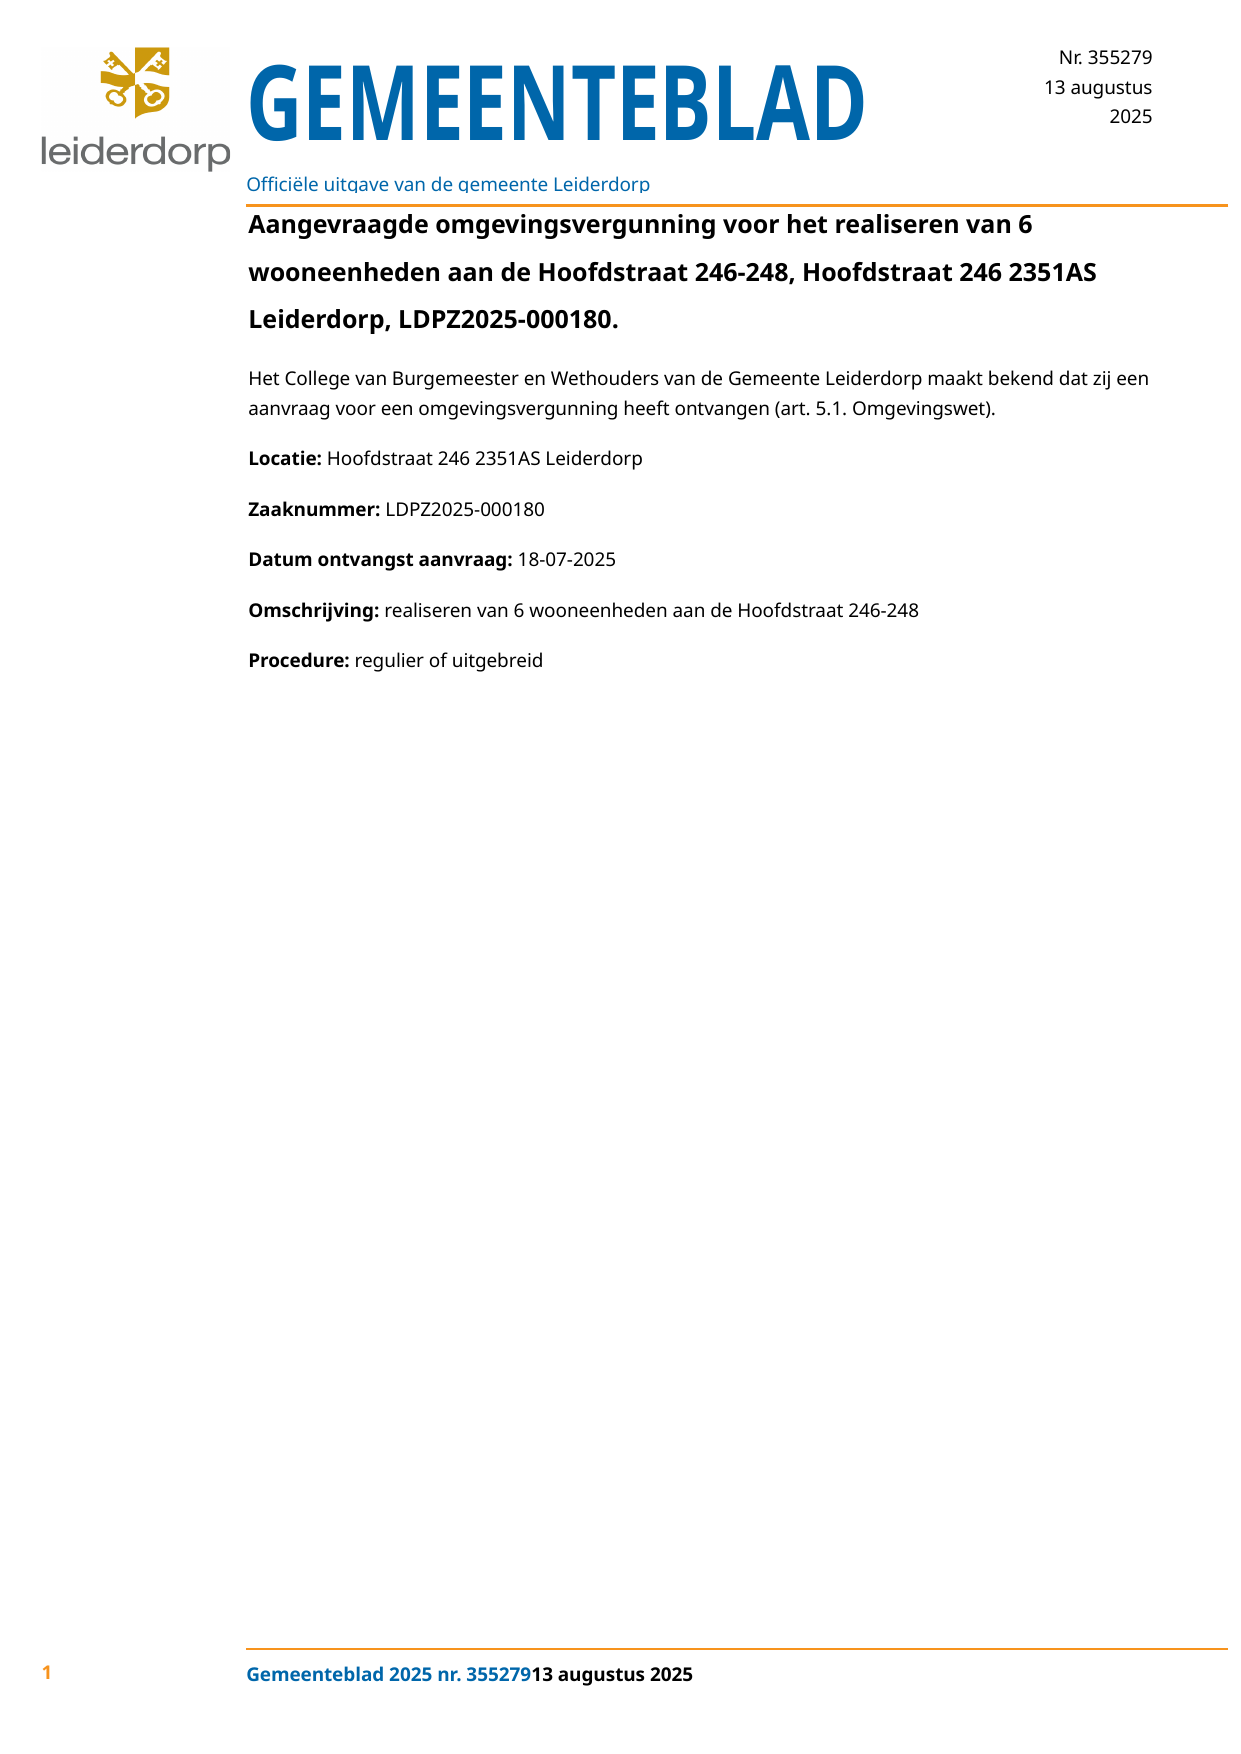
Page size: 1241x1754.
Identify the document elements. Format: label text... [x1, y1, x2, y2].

text Het College van Burgemeester en Wethouders van de Gemeente Leiderdorp maakt bekend dat zij een aanvraag voor een omgevingsvergunning heeft ontvangen (art. 5.1. Omgevingswet). [248, 366, 1152, 421]
text Zaaknummer: LDPZ2025-000180 [248, 496, 1152, 522]
text Locatie: Hoofdstraat 246 2351AS Leiderdorp [248, 446, 1152, 471]
text Aangevraagde omgevingsvergunning voor het realiseren van 6 wooneenheden aan de Hoofdstraat 246-248, Hoofdstraat 246 2351AS Leiderdorp, LDPZ2025-000180. [248, 207, 1152, 336]
text Datum ontvangst aanvraag: 18-07-2025 [248, 546, 1152, 572]
text Omschrijving: realiseren van 6 wooneenheden aan de Hoofdstraat 246-248 [248, 597, 1152, 622]
text Procedure: regulier of uitgebreid [248, 647, 1152, 673]
picture [41, 47, 231, 172]
